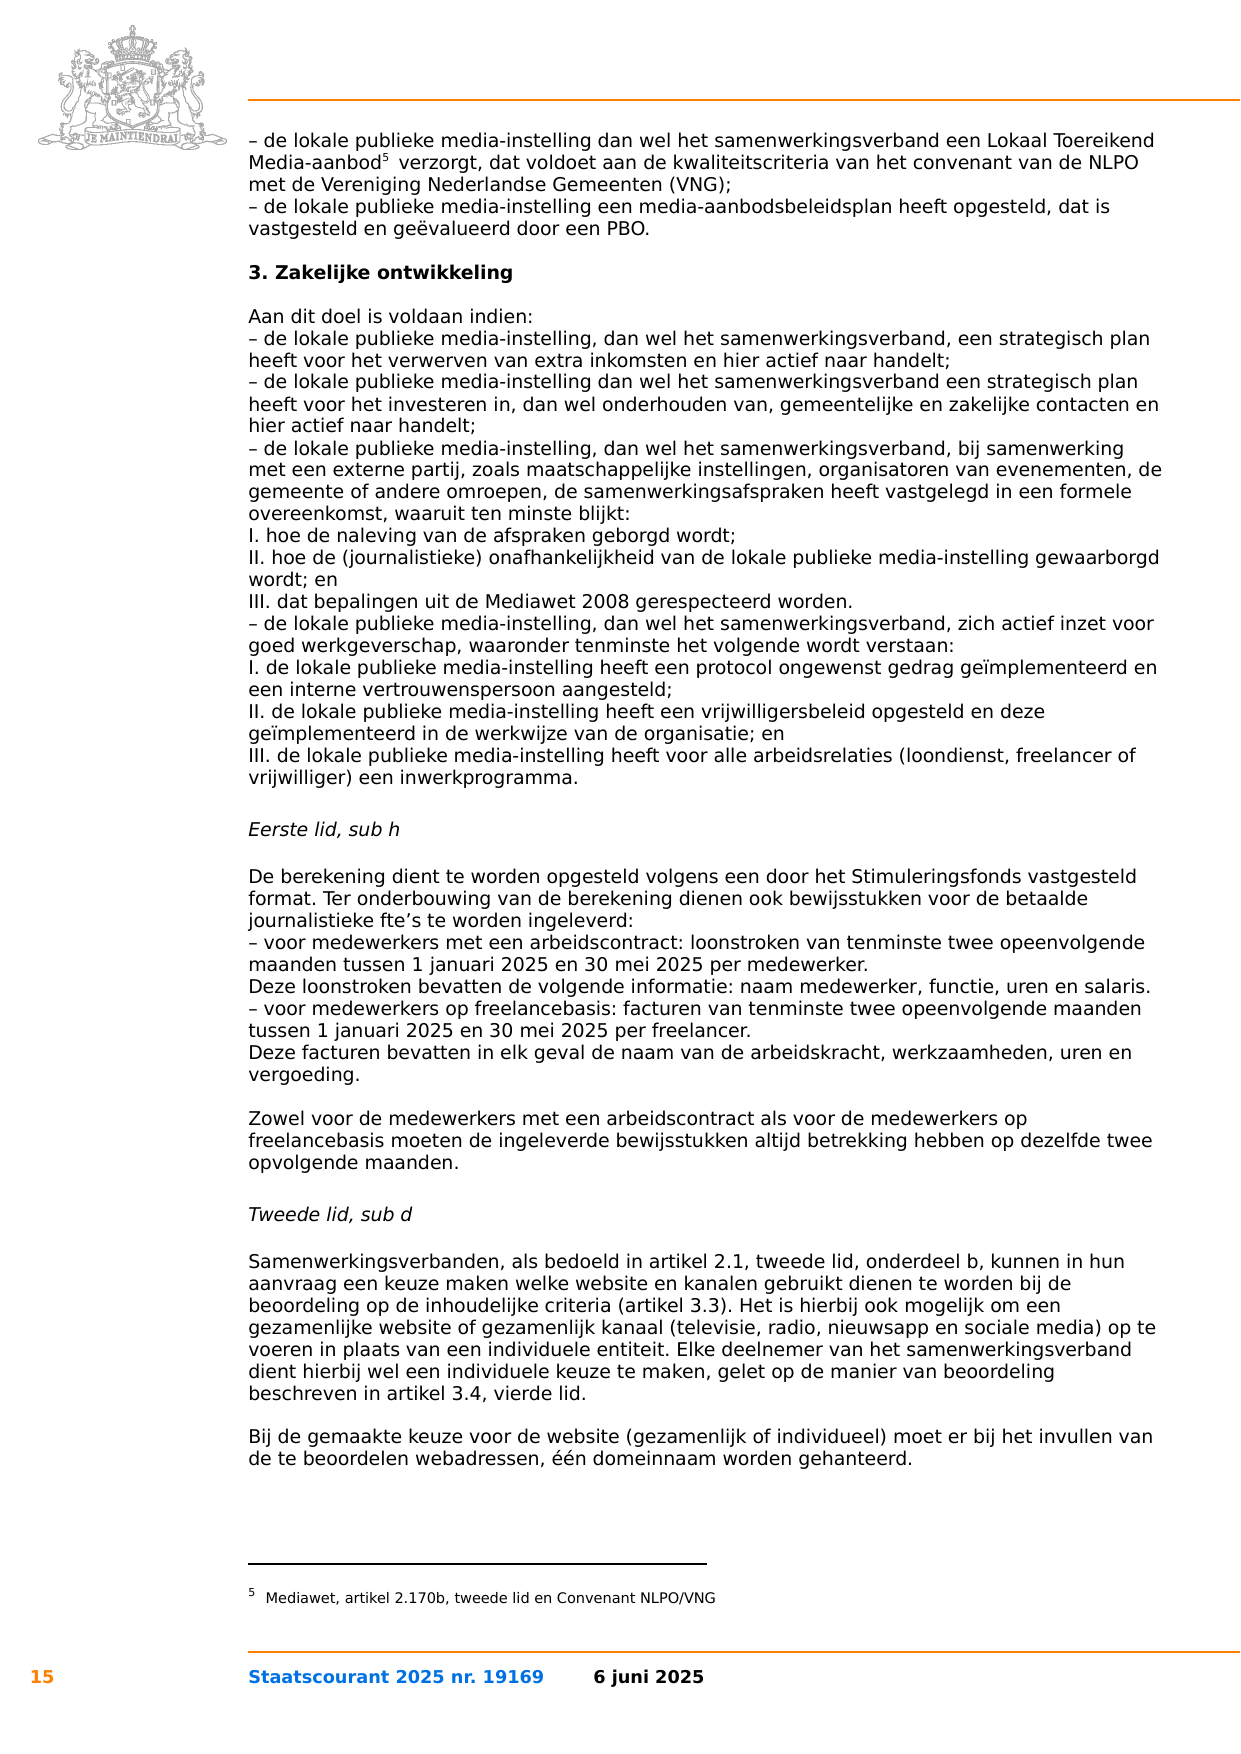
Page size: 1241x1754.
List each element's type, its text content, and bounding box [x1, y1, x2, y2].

text – de lokale publieke media-instelling dan wel het samenwerkingsverband een Lokaal Toereikend Media-aanbod verzorgt, dat voldoet aan de kwaliteitscriteria van het convenant van de NLPO met de Vereniging Nederlandse Gemeenten (VNG); [248, 130, 1163, 196]
text Bij de gemaakte keuze voor de website (gezamenlijk of individueel) moet er bij het invullen van de te beoordelen webadressen, één domeinnaam worden gehanteerd. [248, 1426, 1163, 1470]
text III. dat bepalingen uit de Mediawet 2008 gerespecteerd worden. [248, 591, 1163, 613]
text – de lokale publieke media-instelling, dan wel het samenwerkingsverband, bij samenwerking met een externe partij, zoals maatschappelijke instellingen, organisatoren van evenementen, de gemeente of andere omroepen, de samenwerkingsafspraken heeft vastgelegd in een formele overeenkomst, waaruit ten minste blijkt: [248, 437, 1163, 525]
text Zowel voor de medewerkers met een arbeidscontract als voor de medewerkers op freelancebasis moeten de ingeleverde bewijsstukken altijd betrekking hebben op dezelfde twee opvolgende maanden. [248, 1108, 1163, 1174]
text Samenwerkingsverbanden, als bedoeld in artikel 2.1, tweede lid, onderdeel b, kunnen in hun aanvraag een keuze maken welke website en kanalen gebruikt dienen te worden bij de beoordeling op de inhoudelijke criteria (artikel 3.3). Het is hierbij ook mogelijk om een gezamenlijke website of gezamenlijk kanaal (televisie, radio, nieuwsapp en sociale media) op te voeren in plaats van een individuele entiteit. Elke deelnemer van het samenwerkingsverband dient hierbij wel een individuele keuze te maken, gelet op de manier van beoordeling beschreven in artikel 3.4, vierde lid. [248, 1251, 1163, 1404]
text – de lokale publieke media-instelling een media-aanbodsbeleidsplan heeft opgesteld, dat is vastgesteld en geëvalueerd door een PBO. [248, 196, 1163, 240]
text Mediawet, artikel 2.170b, tweede lid en Convenant NLPO/VNG [248, 1586, 1163, 1608]
text – voor medewerkers met een arbeidscontract: loonstroken van tenminste twee opeenvolgende maanden tussen 1 januari 2025 en 30 mei 2025 per medewerker. [248, 932, 1163, 976]
text – voor medewerkers op freelancebasis: facturen van tenminste twee opeenvolgende maanden tussen 1 januari 2025 en 30 mei 2025 per freelancer. [248, 998, 1163, 1042]
subtitle Eerste lid, sub h [248, 819, 1163, 841]
text De berekening dient te worden opgesteld volgens een door het Stimuleringsfonds vastgesteld format. Ter onderbouwing van de berekening dienen ook bewijsstukken voor de betaalde journalistieke fte’s te worden ingeleverd: [248, 866, 1163, 932]
subtitle Tweede lid, sub d [248, 1204, 1163, 1226]
text – de lokale publieke media-instelling, dan wel het samenwerkingsverband, zich actief inzet voor goed werkgeverschap, waaronder tenminste het volgende wordt verstaan: [248, 613, 1163, 657]
text III. de lokale publieke media-instelling heeft voor alle arbeidsrelaties (loondienst, freelancer of vrijwilliger) een inwerkprogramma. [248, 745, 1163, 789]
text Deze loonstroken bevatten de volgende informatie: naam medewerker, functie, uren en salaris. [248, 976, 1163, 998]
text Aan dit doel is voldaan indien: [248, 306, 1163, 327]
text II. de lokale publieke media-instelling heeft een vrijwilligersbeleid opgesteld en deze geïmplementeerd in de werkwijze van de organisatie; en [248, 701, 1163, 745]
picture [38, 25, 227, 150]
text Deze facturen bevatten in elk geval de naam van de arbeidskracht, werkzaamheden, uren en vergoeding. [248, 1042, 1163, 1086]
text I. de lokale publieke media-instelling heeft een protocol ongewenst gedrag geïmplementeerd en een interne vertrouwenspersoon aangesteld; [248, 657, 1163, 701]
text I. hoe de naleving van de afspraken geborgd wordt; [248, 525, 1163, 547]
text – de lokale publieke media-instelling dan wel het samenwerkingsverband een strategisch plan heeft voor het investeren in, dan wel onderhouden van, gemeentelijke en zakelijke contacten en hier actief naar handelt; [248, 371, 1163, 437]
text II. hoe de (journalistieke) onafhankelijkheid van de lokale publieke media-instelling gewaarborgd wordt; en [248, 547, 1163, 591]
text – de lokale publieke media-instelling, dan wel het samenwerkingsverband, een strategisch plan heeft voor het verwerven van extra inkomsten en hier actief naar handelt; [248, 327, 1163, 371]
subtitle 3. Zakelijke ontwikkeling [248, 262, 1163, 284]
